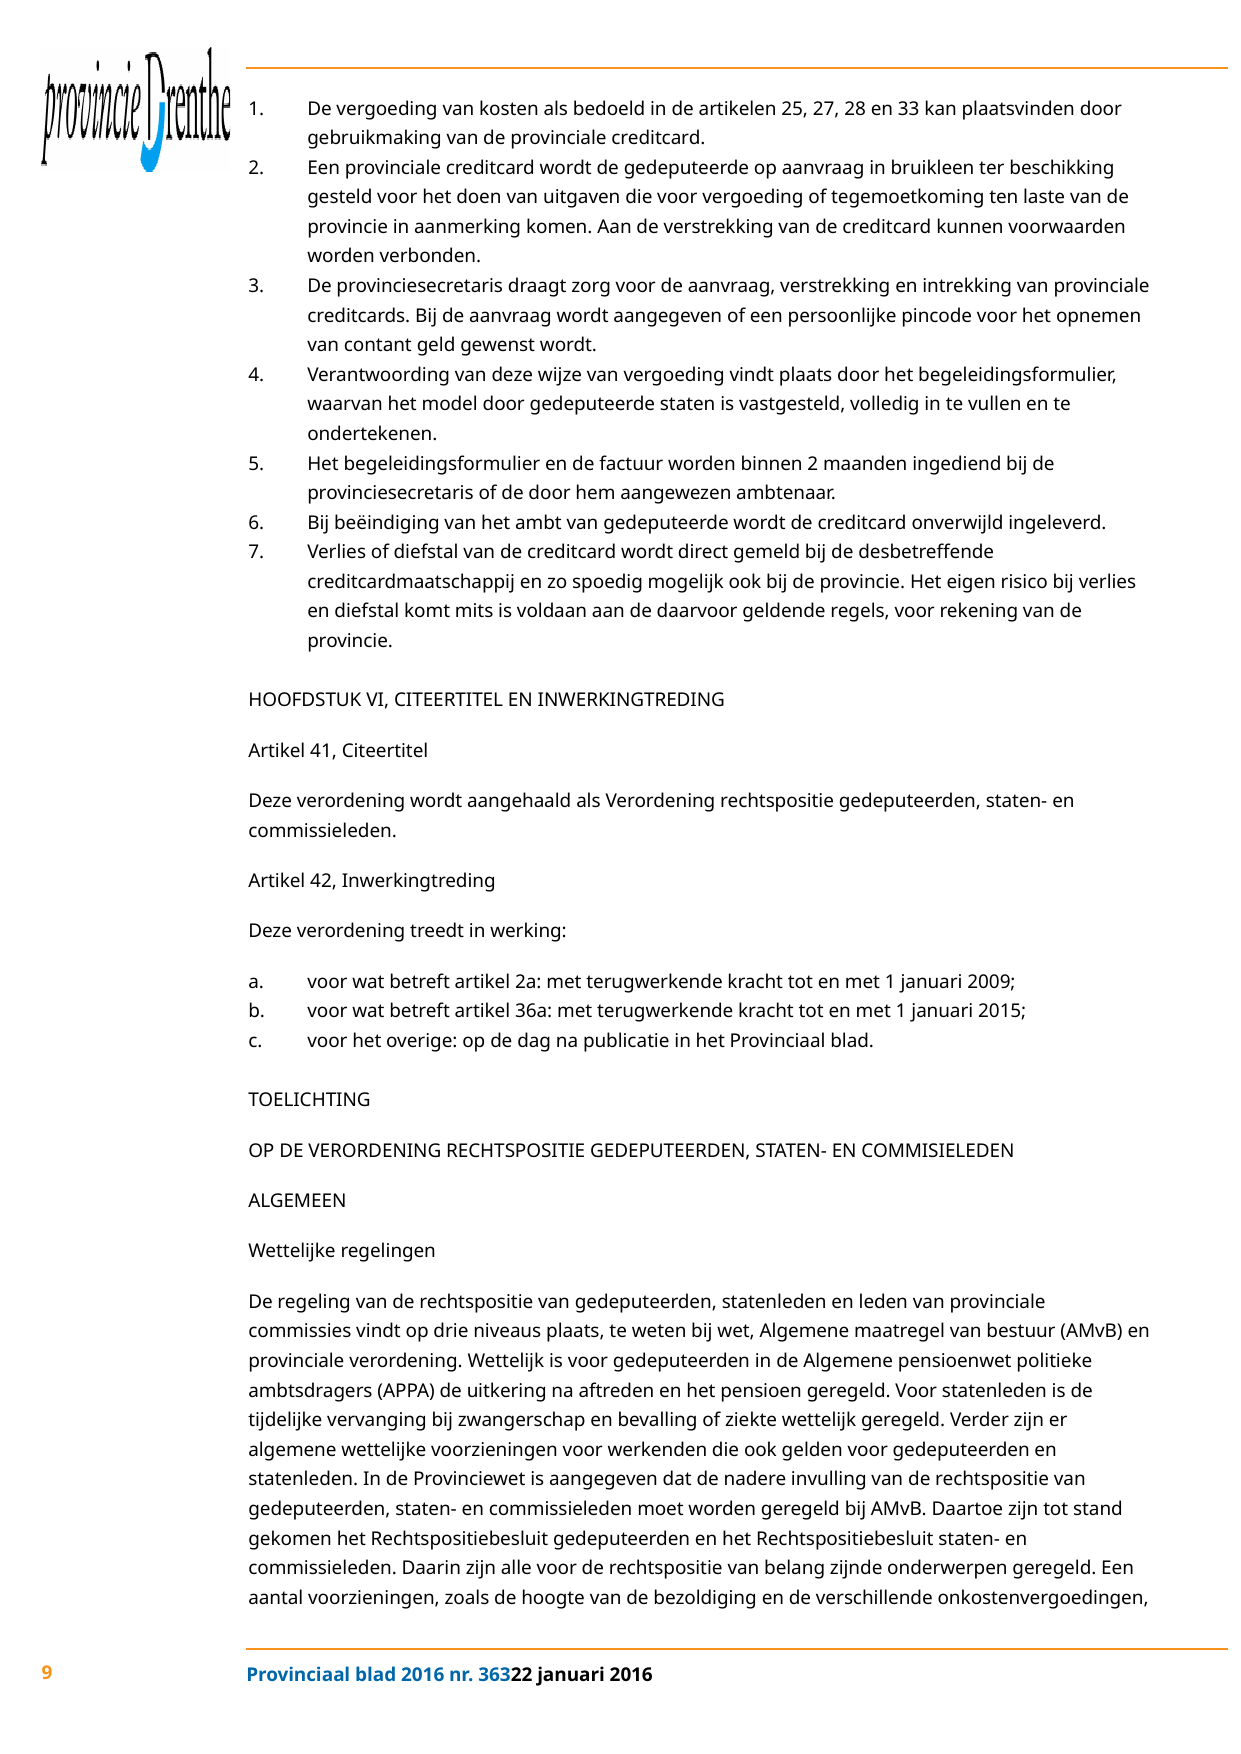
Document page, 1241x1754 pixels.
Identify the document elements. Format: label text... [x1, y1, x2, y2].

picture [41, 47, 231, 172]
list De provinciesecretaris draagt zorg voor de aanvraag, verstrekking en intrekking van provinciale creditcards. Bij de aanvraag wordt aangegeven of een persoonlijke pincode voor het opnemen van contant geld gewenst wordt. [248, 272, 1152, 357]
text Deze verordening wordt aangehaald als Verordening rechtspositie gedeputeerden, staten- en commissieleden. [248, 787, 1152, 843]
list De vergoeding van kosten als bedoeld in de artikelen 25, 27, 28 en 33 kan plaatsvinden door gebruikmaking van de provinciale creditcard. [248, 95, 1152, 150]
text Deze verordening treedt in werking: [248, 918, 1152, 943]
text TOELICHTING [248, 1086, 1152, 1112]
text Wettelijke regelingen [248, 1238, 1152, 1263]
list Een provinciale creditcard wordt de gedeputeerde op aanvraag in bruikleen ter beschikking gesteld voor het doen van uitgaven die voor vergoeding of tegemoetkoming ten laste van de provincie in aanmerking komen. Aan de verstrekking van de creditcard kunnen voorwaarden worden verbonden. [248, 154, 1152, 268]
text OP DE VERORDENING RECHTSPOSITIE GEDEPUTEERDEN, STATEN- EN COMMISIELEDEN [248, 1137, 1152, 1163]
list Het begeleidingsformulier en de factuur worden binnen 2 maanden ingediend bij de provinciesecretaris of de door hem aangewezen ambtenaar. [248, 450, 1152, 505]
list Verlies of diefstal van de creditcard wordt direct gemeld bij de desbetreffende creditcardmaatschappij en zo spoedig mogelijk ook bij de provincie. Het eigen risico bij verlies en diefstal komt mits is voldaan aan de daarvoor geldende regels, voor rekening van de provincie. [248, 538, 1152, 653]
list Verantwoording van deze wijze van vergoeding vindt plaats door het begeleidingsformulier, waarvan het model door gedeputeerde staten is vastgesteld, volledig in te vullen en te ondertekenen. [248, 361, 1152, 446]
text ALGEMEEN [248, 1187, 1152, 1213]
list voor het overige: op de dag na publicatie in het Provinciaal blad. [248, 1027, 1152, 1053]
text Artikel 41, Citeertitel [248, 737, 1152, 763]
text Artikel 42, Inwerkingtreding [248, 867, 1152, 893]
list voor wat betreft artikel 2a: met terugwerkende kracht tot en met 1 januari 2009; [248, 968, 1152, 994]
text HOOFDSTUK VI, CITEERTITEL EN INWERKINGTREDING [248, 686, 1152, 712]
text De regeling van de rechtspositie van gedeputeerden, statenleden en leden van provinciale commissies vindt op drie niveaus plaats, te weten bij wet, Algemene maatregel van bestuur (AMvB) en provinciale verordening. Wettelijk is voor gedeputeerden in de Algemene pensioenwet politieke ambtsdragers (APPA) de uitkering na aftreden en het pensioen geregeld. Voor statenleden is de tijdelijke vervanging bij zwangerschap en bevalling of ziekte wettelijk geregeld. Verder zijn er algemene wettelijke voorzieningen voor werkenden die ook gelden voor gedeputeerden en statenleden. In de Provinciewet is aangegeven dat de nadere invulling van de rechtspositie van gedeputeerden, staten- en commissieleden moet worden geregeld bij AMvB. Daartoe zijn tot stand gekomen het Rechtspositiebesluit gedeputeerden en het Rechtspositiebesluit staten- en commissieleden. Daarin zijn alle voor de rechtspositie van belang zijnde onderwerpen geregeld. Een aantal voorzieningen, zoals de hoogte van de bezoldiging en de verschillende onkostenvergoedingen, [248, 1288, 1152, 1610]
list Bij beëindiging van het ambt van gedeputeerde wordt de creditcard onverwijld ingeleverd. [248, 509, 1152, 535]
list voor wat betreft artikel 36a: met terugwerkende kracht tot en met 1 januari 2015; [248, 998, 1152, 1023]
